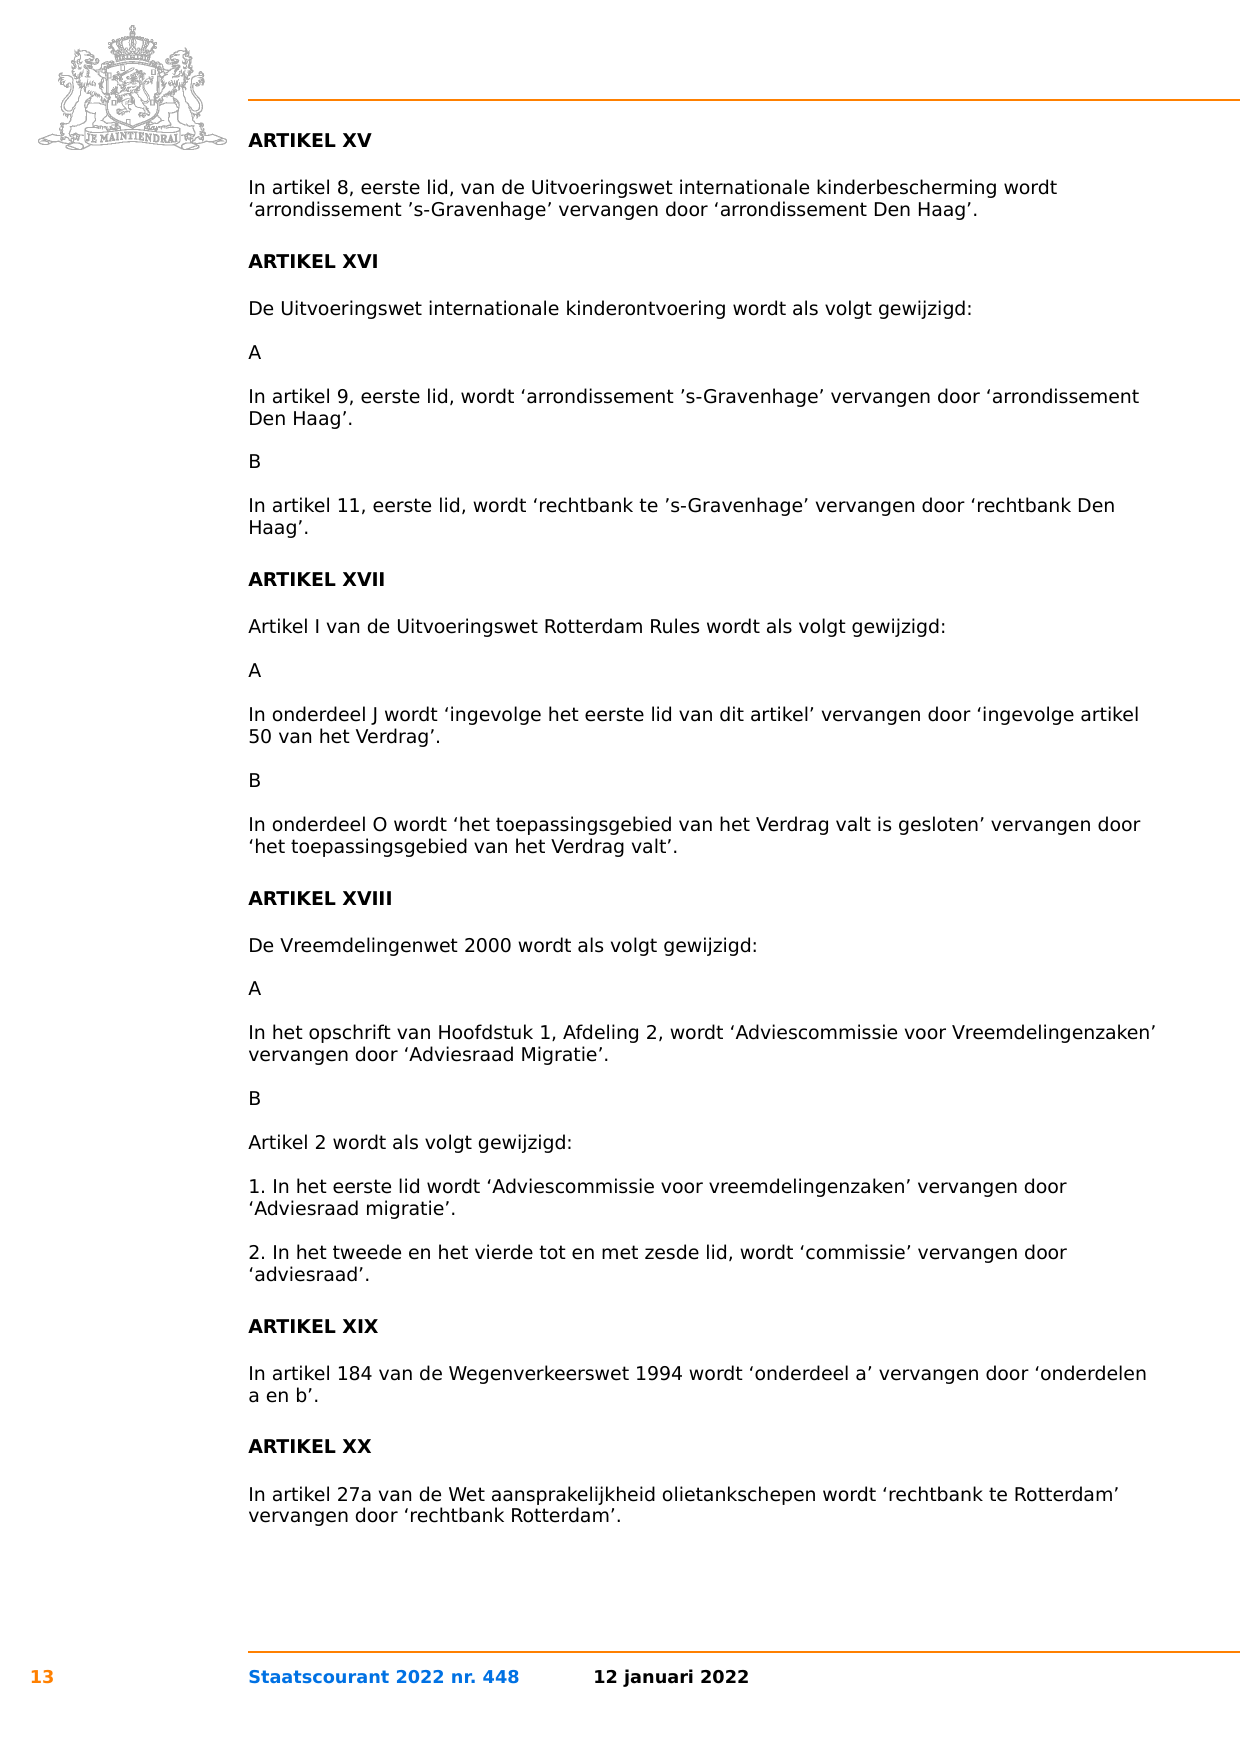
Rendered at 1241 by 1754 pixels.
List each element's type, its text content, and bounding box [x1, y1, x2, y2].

text Artikel I van de Uitvoeringswet Rotterdam Rules wordt als volgt gewijzigd: [248, 616, 1163, 638]
text Artikel 2 wordt als volgt gewijzigd: [248, 1132, 1163, 1154]
subtitle ARTIKEL XVII [248, 569, 1163, 591]
text In artikel 11, eerste lid, wordt ‘rechtbank te ’s-Gravenhage’ vervangen door ‘rechtbank Den Haag’. [248, 495, 1163, 539]
text De Vreemdelingenwet 2000 wordt als volgt gewijzigd: [248, 934, 1163, 956]
subtitle ARTIKEL XIX [248, 1316, 1163, 1337]
text In artikel 9, eerste lid, wordt ‘arrondissement ’s-Gravenhage’ vervangen door ‘arrondissement Den Haag’. [248, 386, 1163, 429]
text In artikel 27a van de Wet aansprakelijkheid olietankschepen wordt ‘rechtbank te Rotterdam’ vervangen door ‘rechtbank Rotterdam’. [248, 1483, 1163, 1527]
text 1. In het eerste lid wordt ‘Adviescommissie voor vreemdelingenzaken’ vervangen door ‘Adviesraad migratie’. [248, 1176, 1163, 1220]
subtitle ARTIKEL XVI [248, 251, 1163, 273]
text A [248, 978, 1163, 1000]
text A [248, 342, 1163, 364]
text In onderdeel J wordt ‘ingevolge het eerste lid van dit artikel’ vervangen door ‘ingevolge artikel 50 van het Verdrag’. [248, 704, 1163, 748]
text De Uitvoeringswet internationale kinderontvoering wordt als volgt gewijzigd: [248, 298, 1163, 320]
text In onderdeel O wordt ‘het toepassingsgebied van het Verdrag valt is gesloten’ vervangen door ‘het toepassingsgebied van het Verdrag valt’. [248, 813, 1163, 857]
text B [248, 451, 1163, 473]
text In artikel 8, eerste lid, van de Uitvoeringswet internationale kinderbescherming wordt ‘arrondissement ’s-Gravenhage’ vervangen door ‘arrondissement Den Haag’. [248, 177, 1163, 221]
text In het opschrift van Hoofdstuk 1, Afdeling 2, wordt ‘Adviescommissie voor Vreemdelingenzaken’ vervangen door ‘Adviesraad Migratie’. [248, 1022, 1163, 1066]
subtitle ARTIKEL XVIII [248, 887, 1163, 909]
text B [248, 770, 1163, 792]
picture [38, 25, 227, 150]
text A [248, 660, 1163, 682]
text B [248, 1088, 1163, 1110]
text 2. In het tweede en het vierde tot en met zesde lid, wordt ‘commissie’ vervangen door ‘adviesraad’. [248, 1242, 1163, 1286]
subtitle ARTIKEL XV [248, 130, 1163, 152]
text In artikel 184 van de Wegenverkeerswet 1994 wordt ‘onderdeel a’ vervangen door ‘onderdelen a en b’. [248, 1362, 1163, 1406]
subtitle ARTIKEL XX [248, 1436, 1163, 1458]
